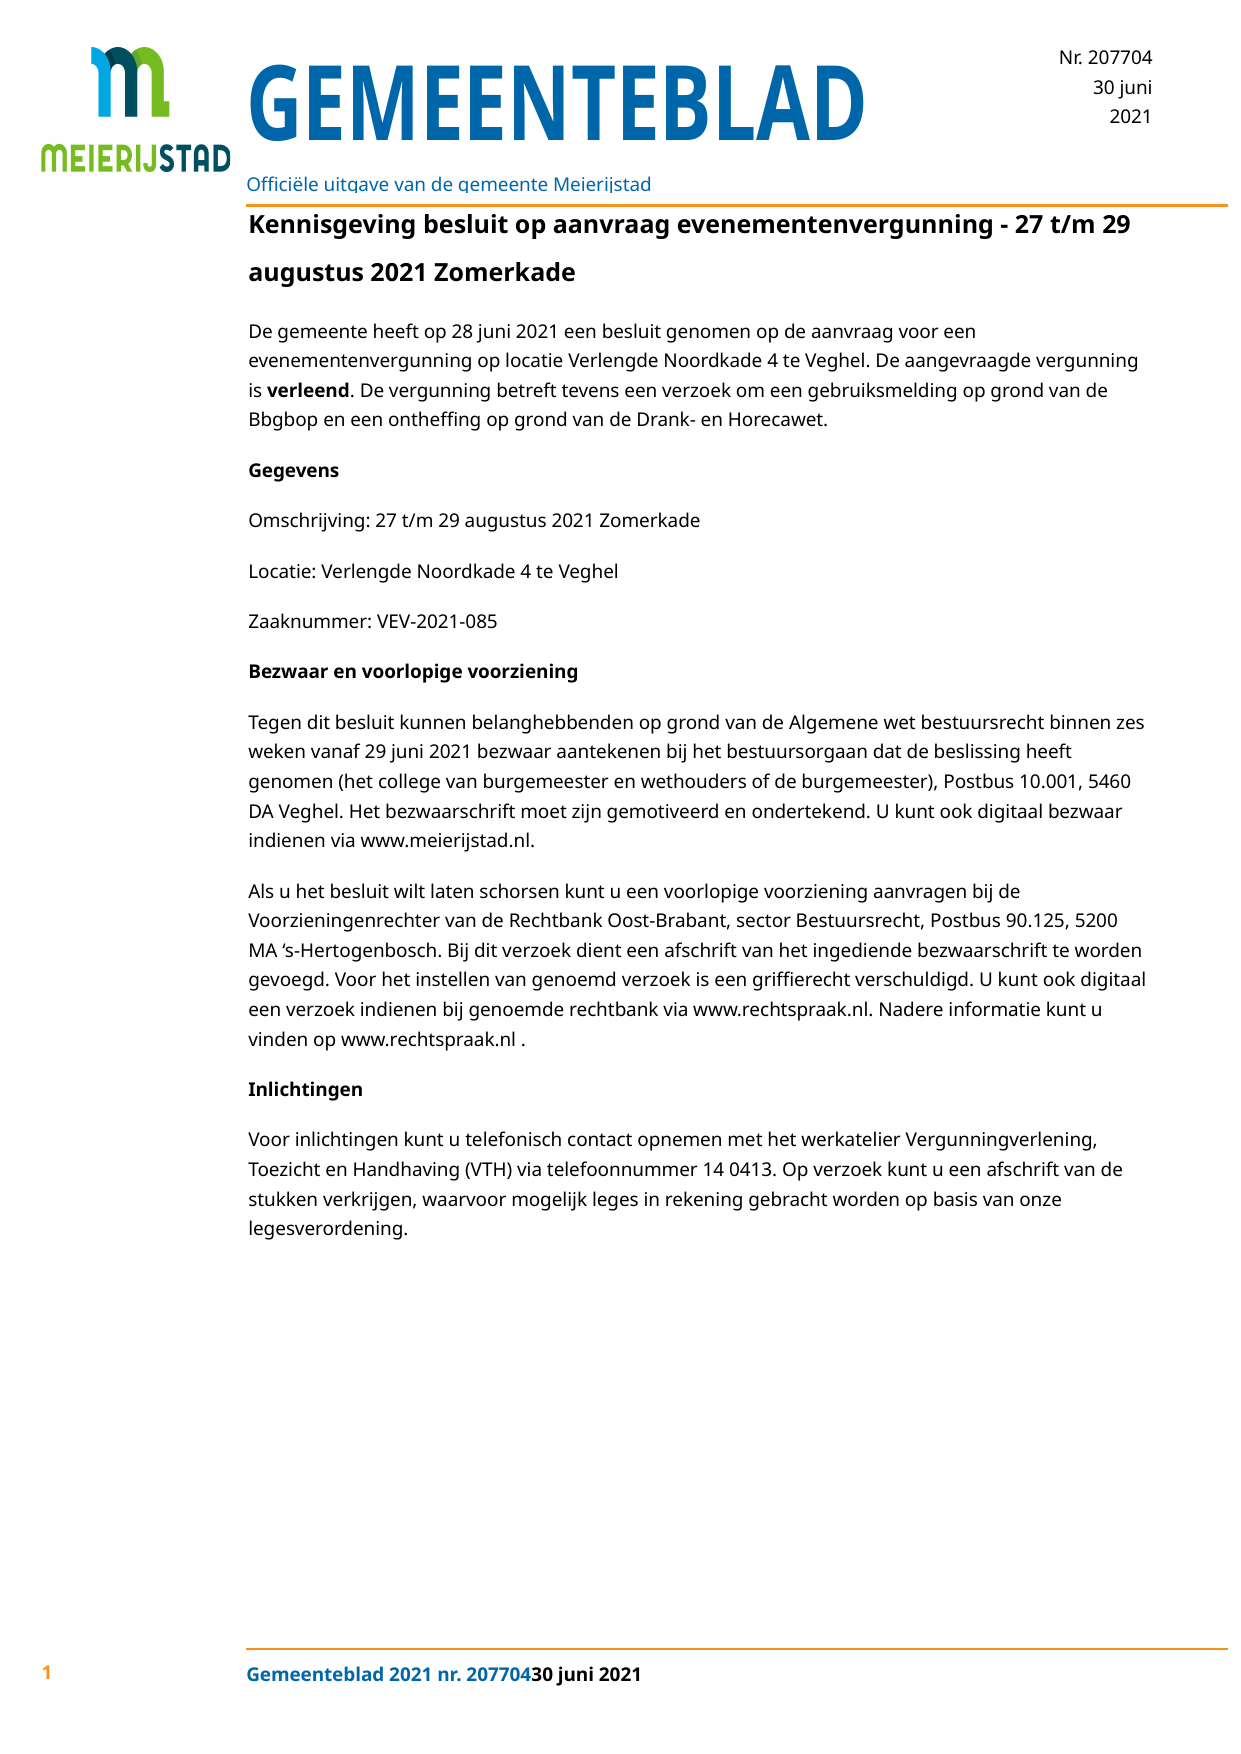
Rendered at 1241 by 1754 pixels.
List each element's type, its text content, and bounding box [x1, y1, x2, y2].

text Zaaknummer: VEV-2021-085 [248, 608, 1152, 634]
text Omschrijving: 27 t/m 29 augustus 2021 Zomerkade [248, 507, 1152, 533]
text Voor inlichtingen kunt u telefonisch contact opnemen met het werkatelier Vergunningverlening, Toezicht en Handhaving (VTH) via telefoonnummer 14 0413. Op verzoek kunt u een afschrift van de stukken verkrijgen, waarvoor mogelijk leges in rekening gebracht worden op basis van onze legesverordening. [248, 1127, 1152, 1241]
picture [41, 47, 231, 172]
text Als u het besluit wilt laten schorsen kunt u een voorlopige voorziening aanvragen bij de Voorzieningenrechter van de Rechtbank Oost-Brabant, sector Bestuursrecht, Postbus 90.125, 5200 MA ‘s-Hertogenbosch. Bij dit verzoek dient een afschrift van het ingediende bezwaarschrift te worden gevoegd. Voor het instellen van genoemd verzoek is een griffierecht verschuldigd. U kunt ook digitaal een verzoek indienen bij genoemde rechtbank via www.rechtspraak.nl. Nadere informatie kunt u vinden op www.rechtspraak.nl . [248, 878, 1152, 1052]
text Kennisgeving besluit op aanvraag evenementenvergunning - 27 t/m 29 augustus 2021 Zomerkade [248, 207, 1152, 288]
text Locatie: Verlengde Noordkade 4 te Veghel [248, 558, 1152, 584]
text Bezwaar en voorlopige voorziening [248, 659, 1152, 684]
text De gemeente heeft op 28 juni 2021 een besluit genomen op de aanvraag voor een evenementenvergunning op locatie Verlengde Noordkade 4 te Veghel. De aangevraagde vergunning is verleend. De vergunning betreft tevens een verzoek om een gebruiksmelding op grond van de Bbgbop en een ontheffing op grond van de Drank- en Horecawet. [248, 318, 1152, 432]
text Tegen dit besluit kunnen belanghebbenden op grond van de Algemene wet bestuursrecht binnen zes weken vanaf 29 juni 2021 bezwaar aantekenen bij het bestuursorgaan dat de beslissing heeft genomen (het college van burgemeester en wethouders of de burgemeester), Postbus 10.001, 5460 DA Veghel. Het bezwaarschrift moet zijn gemotiveerd en ondertekend. U kunt ook digitaal bezwaar indienen via www.meierijstad.nl. [248, 709, 1152, 853]
text Inlichtingen [248, 1076, 1152, 1102]
text Gegevens [248, 457, 1152, 483]
